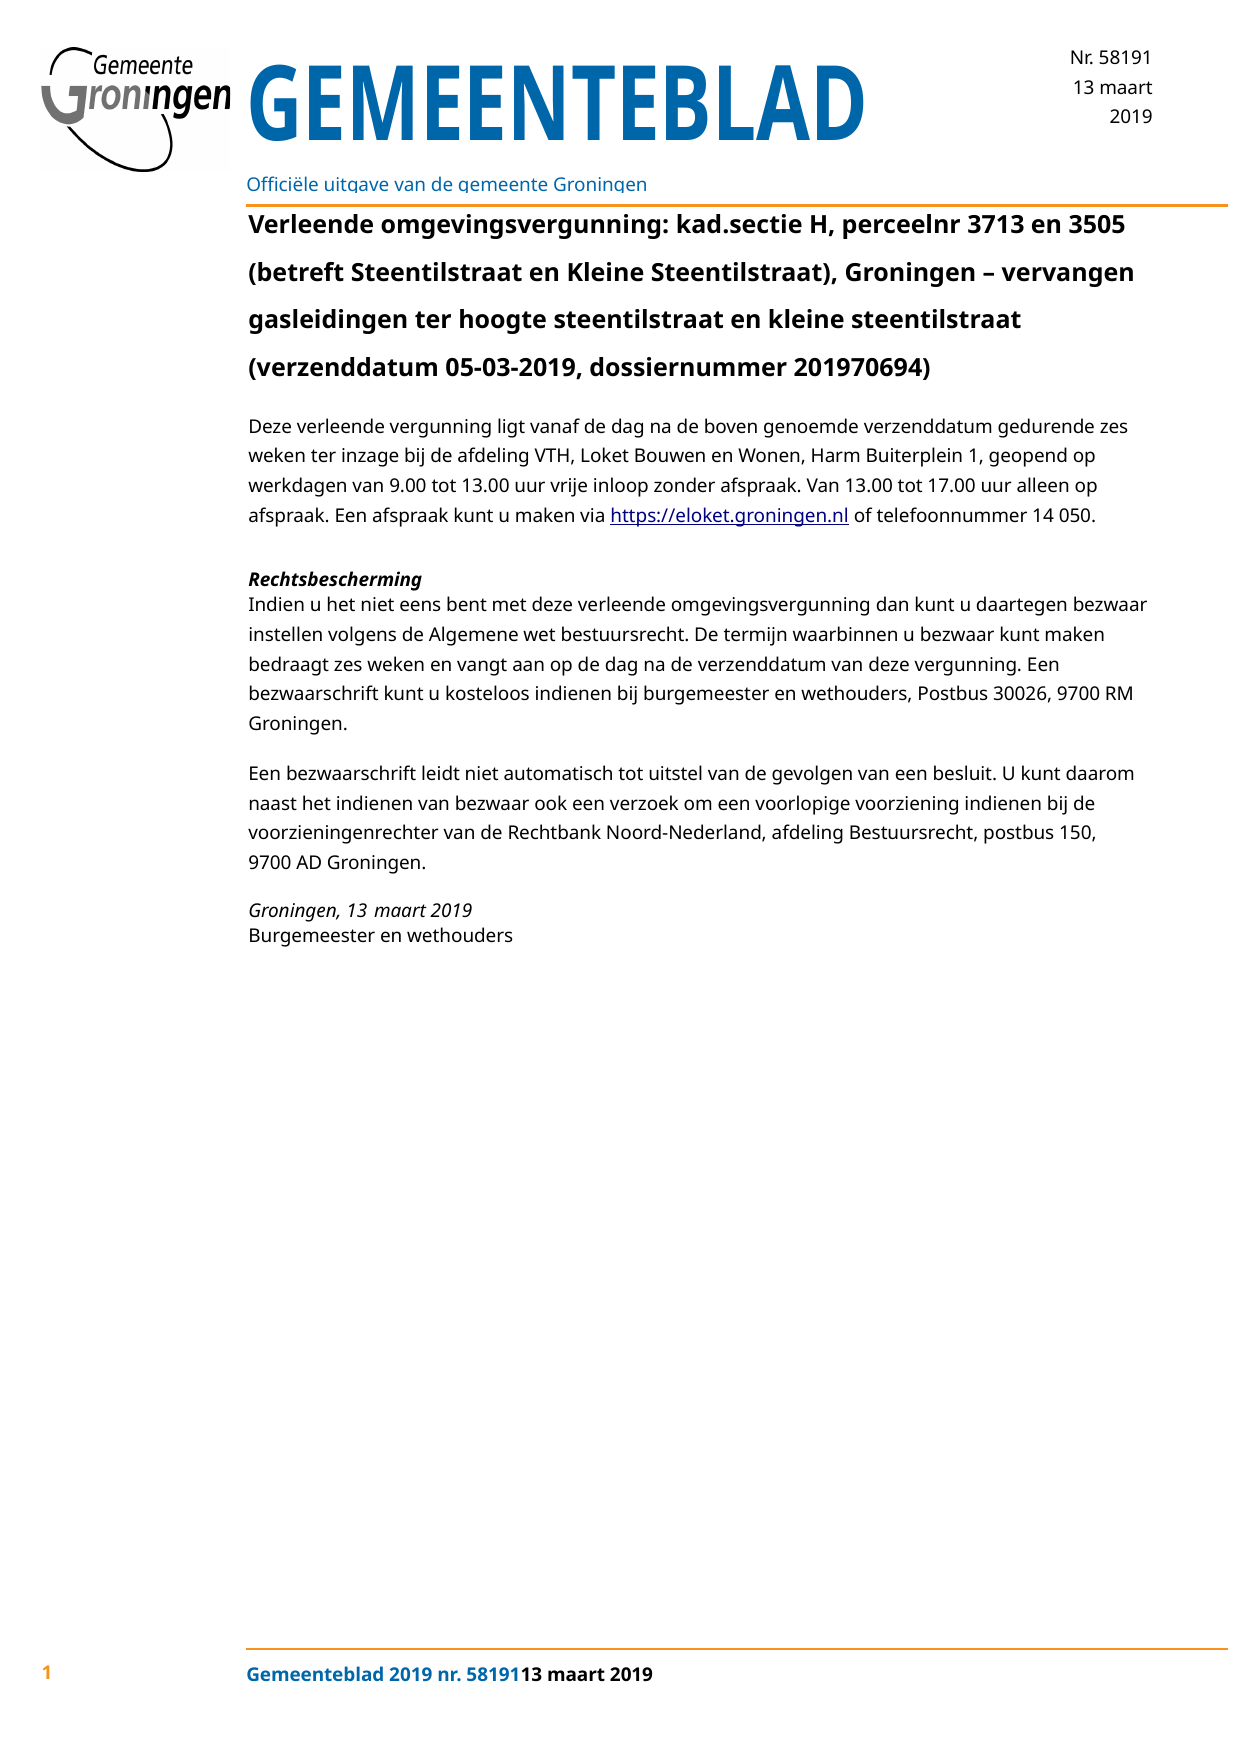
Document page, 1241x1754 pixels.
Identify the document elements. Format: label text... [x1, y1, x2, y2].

picture [41, 47, 231, 172]
text Verleende omgevingsvergunning: kad.sectie H, perceelnr 3713 en 3505 (betreft Steentilstraat en Kleine Steentilstraat), Groningen – vervangen gasleidingen ter hoogte steentilstraat en kleine steentilstraat (verzenddatum 05-03-2019, dossiernummer 201970694) [248, 207, 1152, 384]
text Indien u het niet eens bent met deze verleende omgevingsvergunning dan kunt u daartegen bezwaar instellen volgens de Algemene wet bestuursrecht. De termijn waarbinnen u bezwaar kunt maken bedraagt zes weken en vangt aan op de dag na de verzenddatum van deze vergunning. Een bezwaarschrift kunt u kosteloos indienen bij burgemeester en wethouders, Postbus 30026, 9700 RM Groningen. [248, 592, 1152, 736]
text Deze verleende vergunning ligt vanaf de dag na de boven genoemde verzenddatum gedurende zes weken ter inzage bij de afdeling VTH, Loket Bouwen en Wonen, Harm Buiterplein 1, geopend op werkdagen van 9.00 tot 13.00 uur vrije inloop zonder afspraak. Van 13.00 tot 17.00 uur alleen op afspraak. Een afspraak kunt u maken via https://eloket.groningen.nl of telefoonnummer 14 050. [248, 413, 1152, 528]
text Een bezwaarschrift leidt niet automatisch tot uitstel van de gevolgen van een besluit. U kunt daarom naast het indienen van bezwaar ook een verzoek om een voorlopige voorziening indienen bij de voorzieningenrechter van de Rechtbank Noord-Nederland, afdeling Bestuursrecht, postbus 150, 9700 AD Groningen. [248, 760, 1152, 875]
text Rechtsbescherming [248, 566, 1152, 592]
text Burgemeester en wethouders [248, 923, 1152, 948]
text Groningen, 13 maart 2019 [248, 897, 1152, 923]
